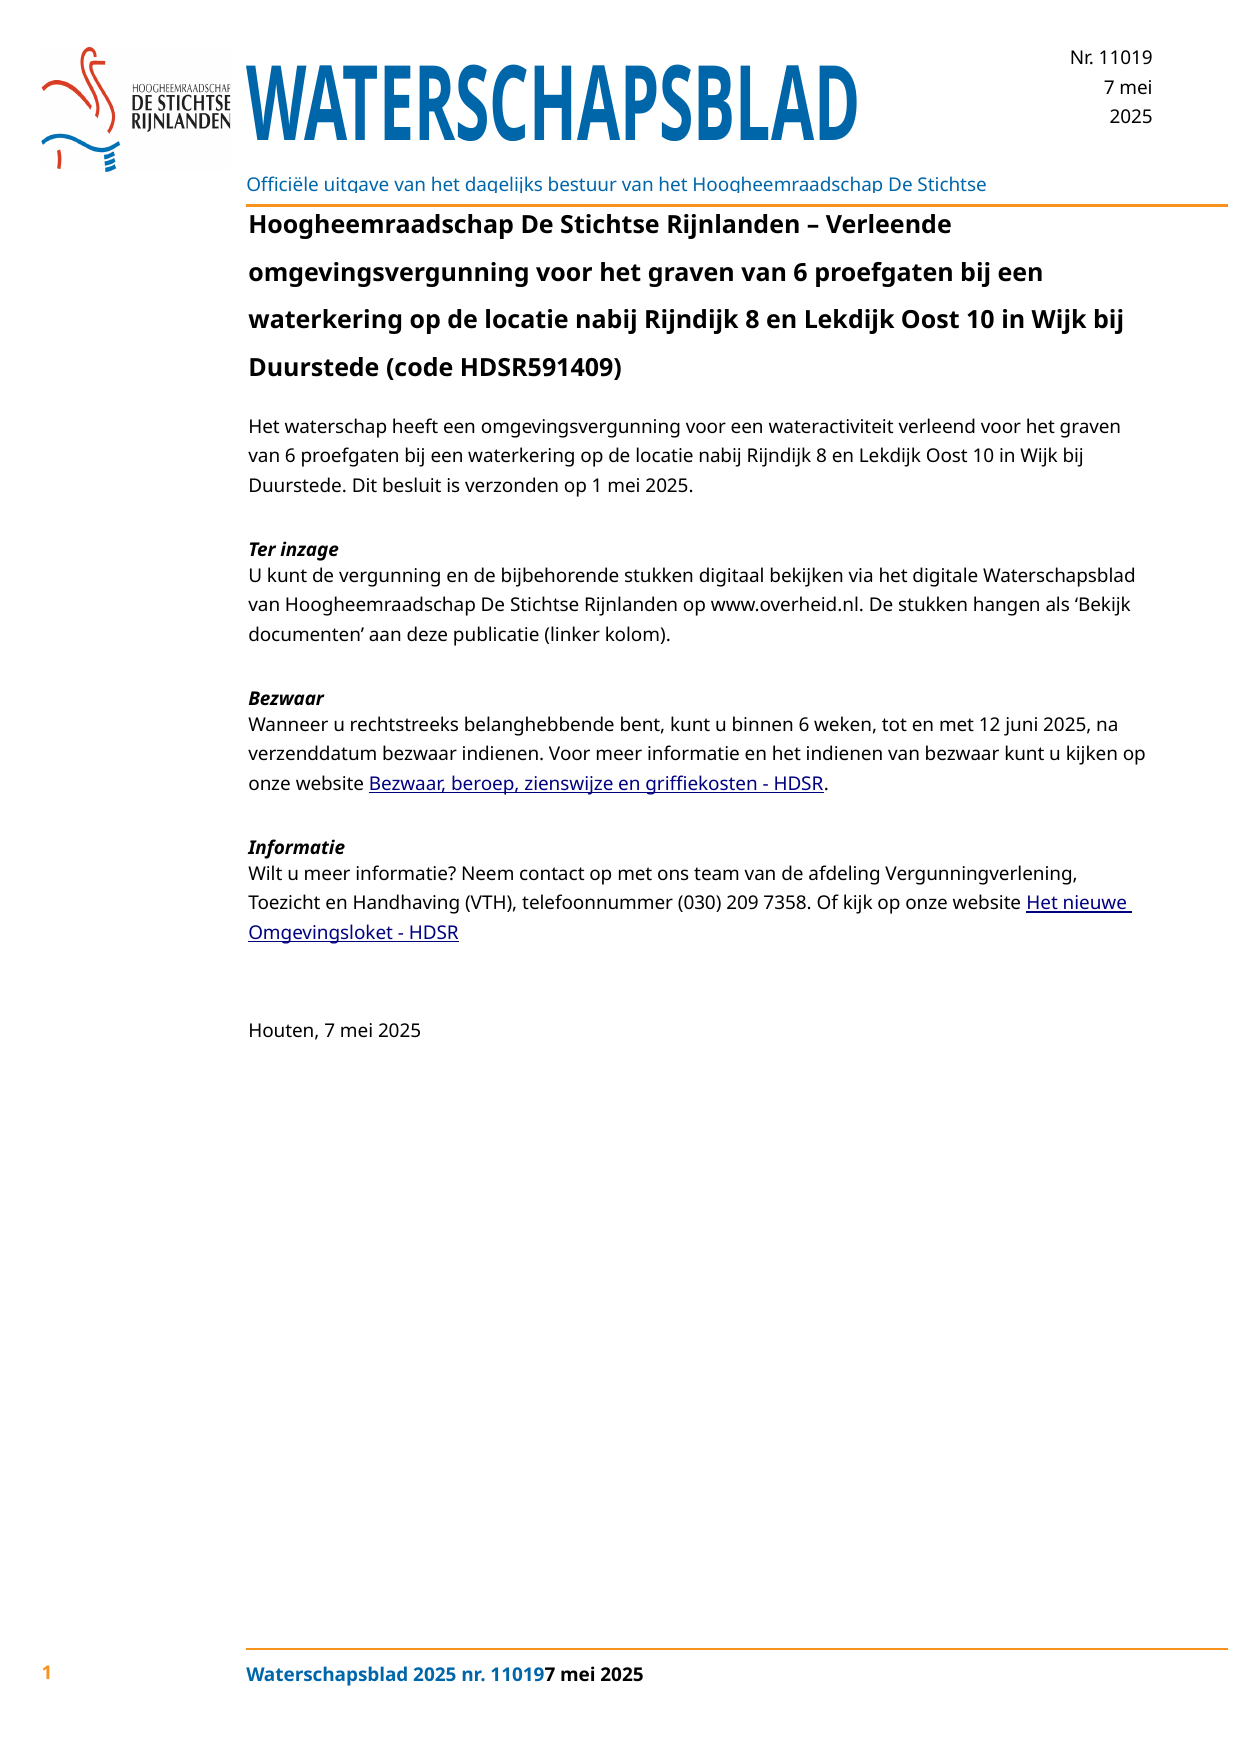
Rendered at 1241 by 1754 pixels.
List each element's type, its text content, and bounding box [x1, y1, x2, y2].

text Bezwaar [248, 685, 1152, 711]
text Hoogheemraadschap De Stichtse Rijnlanden – Verleende omgevingsvergunning voor het graven van 6 proefgaten bij een waterkering op de locatie nabij Rijndijk 8 en Lekdijk Oost 10 in Wijk bij Duurstede (code HDSR591409) [248, 207, 1152, 384]
text Wilt u meer informatie? Neem contact op met ons team van de afdeling Vergunningverlening, Toezicht en Handhaving (VTH), telefoonnummer (030) 209 7358. Of kijk op onze website Het nieuwe Omgevingsloket - HDSR [248, 860, 1152, 944]
text Ter inzage [248, 536, 1152, 562]
picture [41, 47, 231, 172]
text Informatie [248, 834, 1152, 860]
text Het waterschap heeft een omgevingsvergunning voor een wateractiviteit verleend voor het graven van 6 proefgaten bij een waterkering op de locatie nabij Rijndijk 8 en Lekdijk Oost 10 in Wijk bij Duurstede. Dit besluit is verzonden op 1 mei 2025. [248, 413, 1152, 498]
text Houten, 7 mei 2025 [248, 1017, 1152, 1043]
text U kunt de vergunning en de bijbehorende stukken digitaal bekijken via het digitale Waterschapsblad van Hoogheemraadschap De Stichtse Rijnlanden op www.overheid.nl. De stukken hangen als ‘Bekijk documenten’ aan deze publicatie (linker kolom). [248, 562, 1152, 647]
text Wanneer u rechtstreeks belanghebbende bent, kunt u binnen 6 weken, tot en met 12 juni 2025, na verzenddatum bezwaar indienen. Voor meer informatie en het indienen van bezwaar kunt u kijken op onze website Bezwaar, beroep, zienswijze en griffiekosten - HDSR. [248, 711, 1152, 796]
